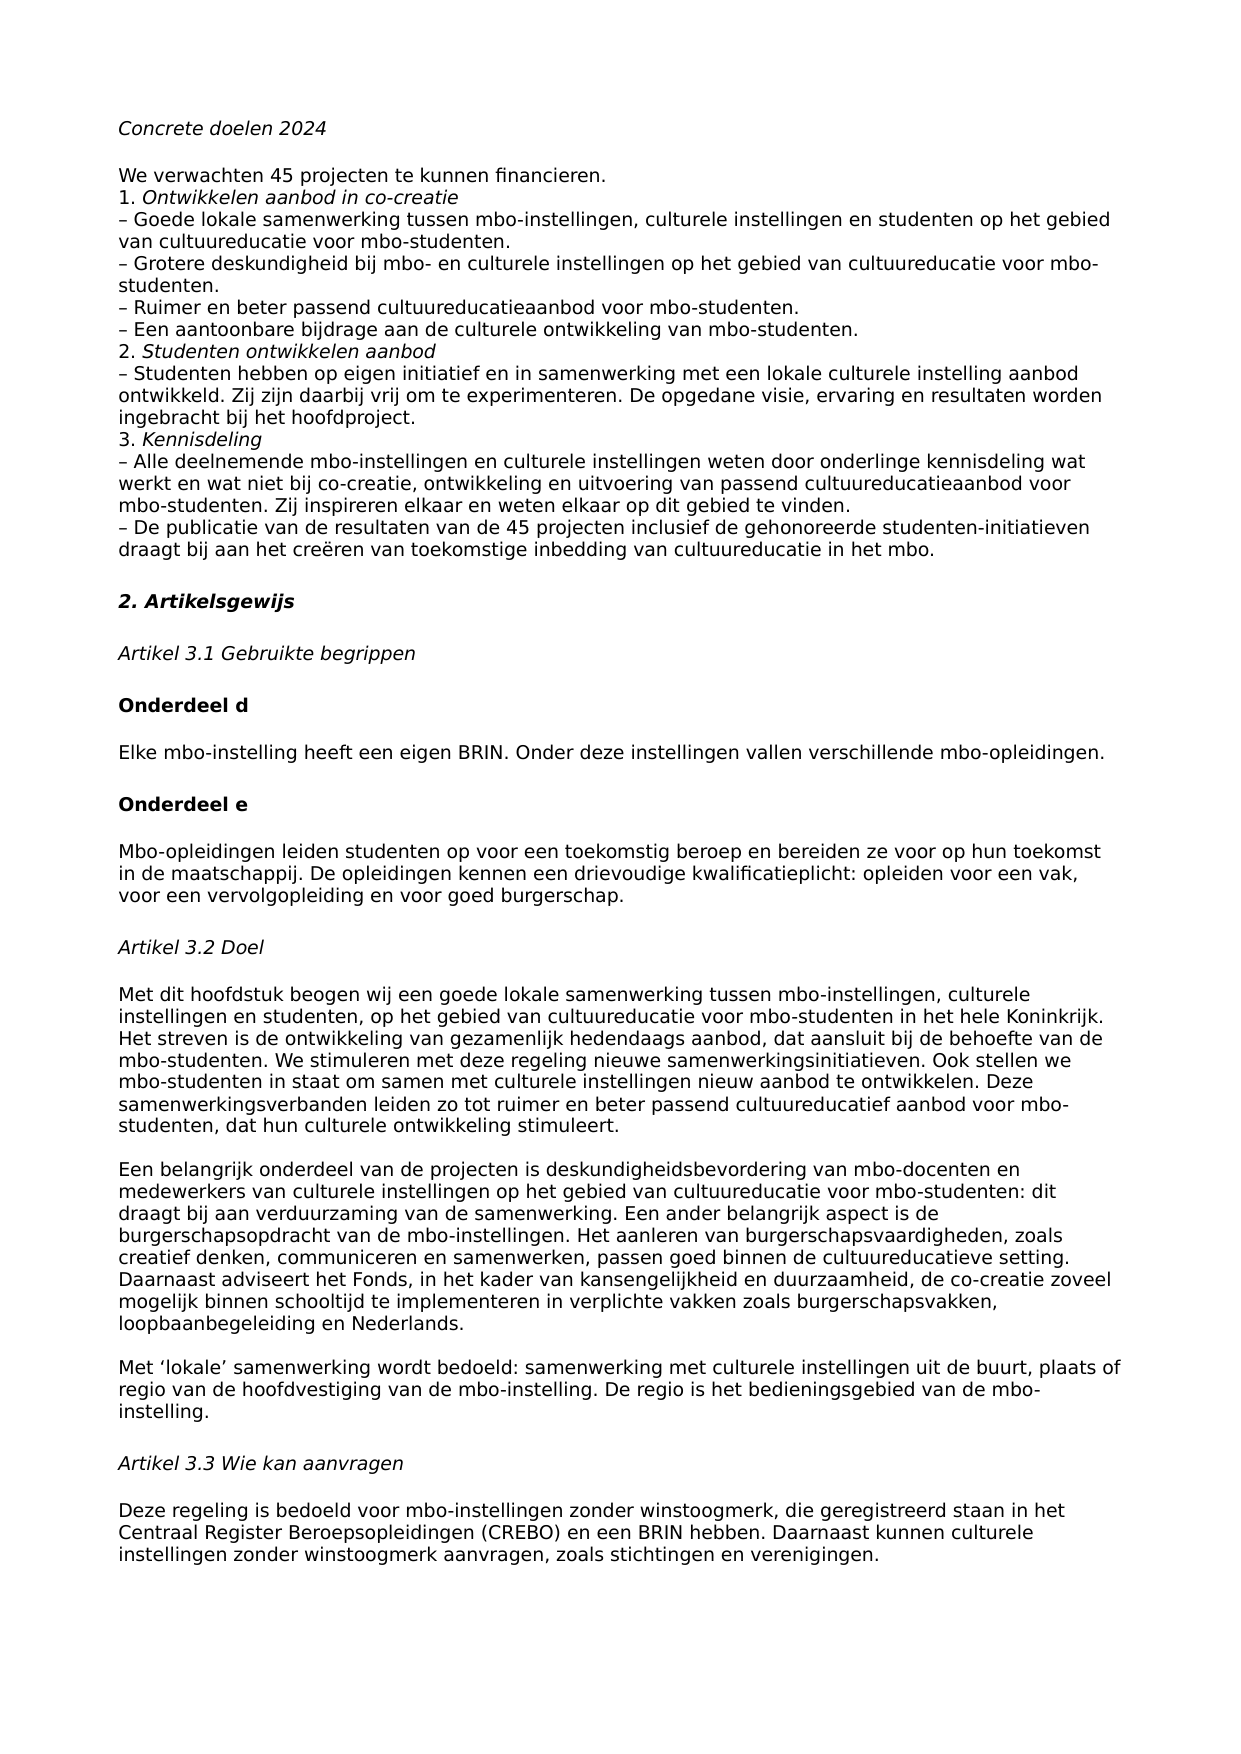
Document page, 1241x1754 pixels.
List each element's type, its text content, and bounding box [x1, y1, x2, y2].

text Met ‘lokale’ samenwerking wordt bedoeld: samenwerking met culturele instellingen uit de buurt, plaats of regio van de hoofdvestiging van de mbo-instelling. De regio is het bedieningsgebied van de mbo-instelling. [118, 1357, 1122, 1423]
subtitle Artikel 3.3 Wie kan aanvragen [118, 1453, 1122, 1475]
text 3. Kennisdeling [118, 429, 1122, 451]
text – De publicatie van de resultaten van de 45 projecten inclusief de gehonoreerde studenten-initiatieven draagt bij aan het creëren van toekomstige inbedding van cultuureducatie in het mbo. [118, 517, 1122, 561]
subtitle 2. Artikelsgewijs [118, 591, 1122, 613]
subtitle Onderdeel d [118, 695, 1122, 717]
subtitle Artikel 3.1 Gebruikte begrippen [118, 643, 1122, 665]
text – Een aantoonbare bijdrage aan de culturele ontwikkeling van mbo-studenten. [118, 319, 1122, 341]
text – Grotere deskundigheid bij mbo- en culturele instellingen op het gebied van cultuureducatie voor mbo-studenten. [118, 253, 1122, 297]
text 1. Ontwikkelen aanbod in co-creatie [118, 187, 1122, 209]
subtitle Onderdeel e [118, 794, 1122, 816]
text Met dit hoofdstuk beogen wij een goede lokale samenwerking tussen mbo-instellingen, culturele instellingen en studenten, op het gebied van cultuureducatie voor mbo-studenten in het hele Koninkrijk. Het streven is de ontwikkeling van gezamenlijk hedendaags aanbod, dat aansluit bij de behoefte van de mbo-studenten. We stimuleren met deze regeling nieuwe samenwerkingsinitiatieven. Ook stellen we mbo-studenten in staat om samen met culturele instellingen nieuw aanbod te ontwikkelen. Deze samenwerkingsverbanden leiden zo tot ruimer en beter passend cultuureducatief aanbod voor mbo-studenten, dat hun culturele ontwikkeling stimuleert. [118, 983, 1122, 1137]
text Elke mbo-instelling heeft een eigen BRIN. Onder deze instellingen vallen verschillende mbo-opleidingen. [118, 742, 1122, 764]
text Een belangrijk onderdeel van de projecten is deskundigheidsbevordering van mbo-docenten en medewerkers van culturele instellingen op het gebied van cultuureducatie voor mbo-studenten: dit draagt bij aan verduurzaming van de samenwerking. Een ander belangrijk aspect is de burgerschapsopdracht van de mbo-instellingen. Het aanleren van burgerschapsvaardigheden, zoals creatief denken, communiceren en samenwerken, passen goed binnen de cultuureducatieve setting. Daarnaast adviseert het Fonds, in het kader van kansengelijkheid en duurzaamheid, de co-creatie zoveel mogelijk binnen schooltijd te implementeren in verplichte vakken zoals burgerschapsvakken, loopbaanbegeleiding en Nederlands. [118, 1159, 1122, 1335]
text Deze regeling is bedoeld voor mbo-instellingen zonder winstoogmerk, die geregistreerd staan in het Centraal Register Beroepsopleidingen (CREBO) en een BRIN hebben. Daarnaast kunnen culturele instellingen zonder winstoogmerk aanvragen, zoals stichtingen en verenigingen. [118, 1500, 1122, 1566]
text We verwachten 45 projecten te kunnen financieren. [118, 165, 1122, 187]
subtitle Concrete doelen 2024 [118, 118, 1122, 140]
text Mbo-opleidingen leiden studenten op voor een toekomstig beroep en bereiden ze voor op hun toekomst in de maatschappij. De opleidingen kennen een drievoudige kwalificatieplicht: opleiden voor een vak, voor een vervolgopleiding en voor goed burgerschap. [118, 841, 1122, 907]
text – Alle deelnemende mbo-instellingen en culturele instellingen weten door onderlinge kennisdeling wat werkt en wat niet bij co-creatie, ontwikkeling en uitvoering van passend cultuureducatieaanbod voor mbo-studenten. Zij inspireren elkaar en weten elkaar op dit gebied te vinden. [118, 451, 1122, 517]
text – Goede lokale samenwerking tussen mbo-instellingen, culturele instellingen en studenten op het gebied van cultuureducatie voor mbo-studenten. [118, 209, 1122, 253]
text – Studenten hebben op eigen initiatief en in samenwerking met een lokale culturele instelling aanbod ontwikkeld. Zij zijn daarbij vrij om te experimenteren. De opgedane visie, ervaring en resultaten worden ingebracht bij het hoofdproject. [118, 363, 1122, 429]
subtitle Artikel 3.2 Doel [118, 937, 1122, 958]
text – Ruimer en beter passend cultuureducatieaanbod voor mbo-studenten. [118, 297, 1122, 319]
text 2. Studenten ontwikkelen aanbod [118, 341, 1122, 363]
